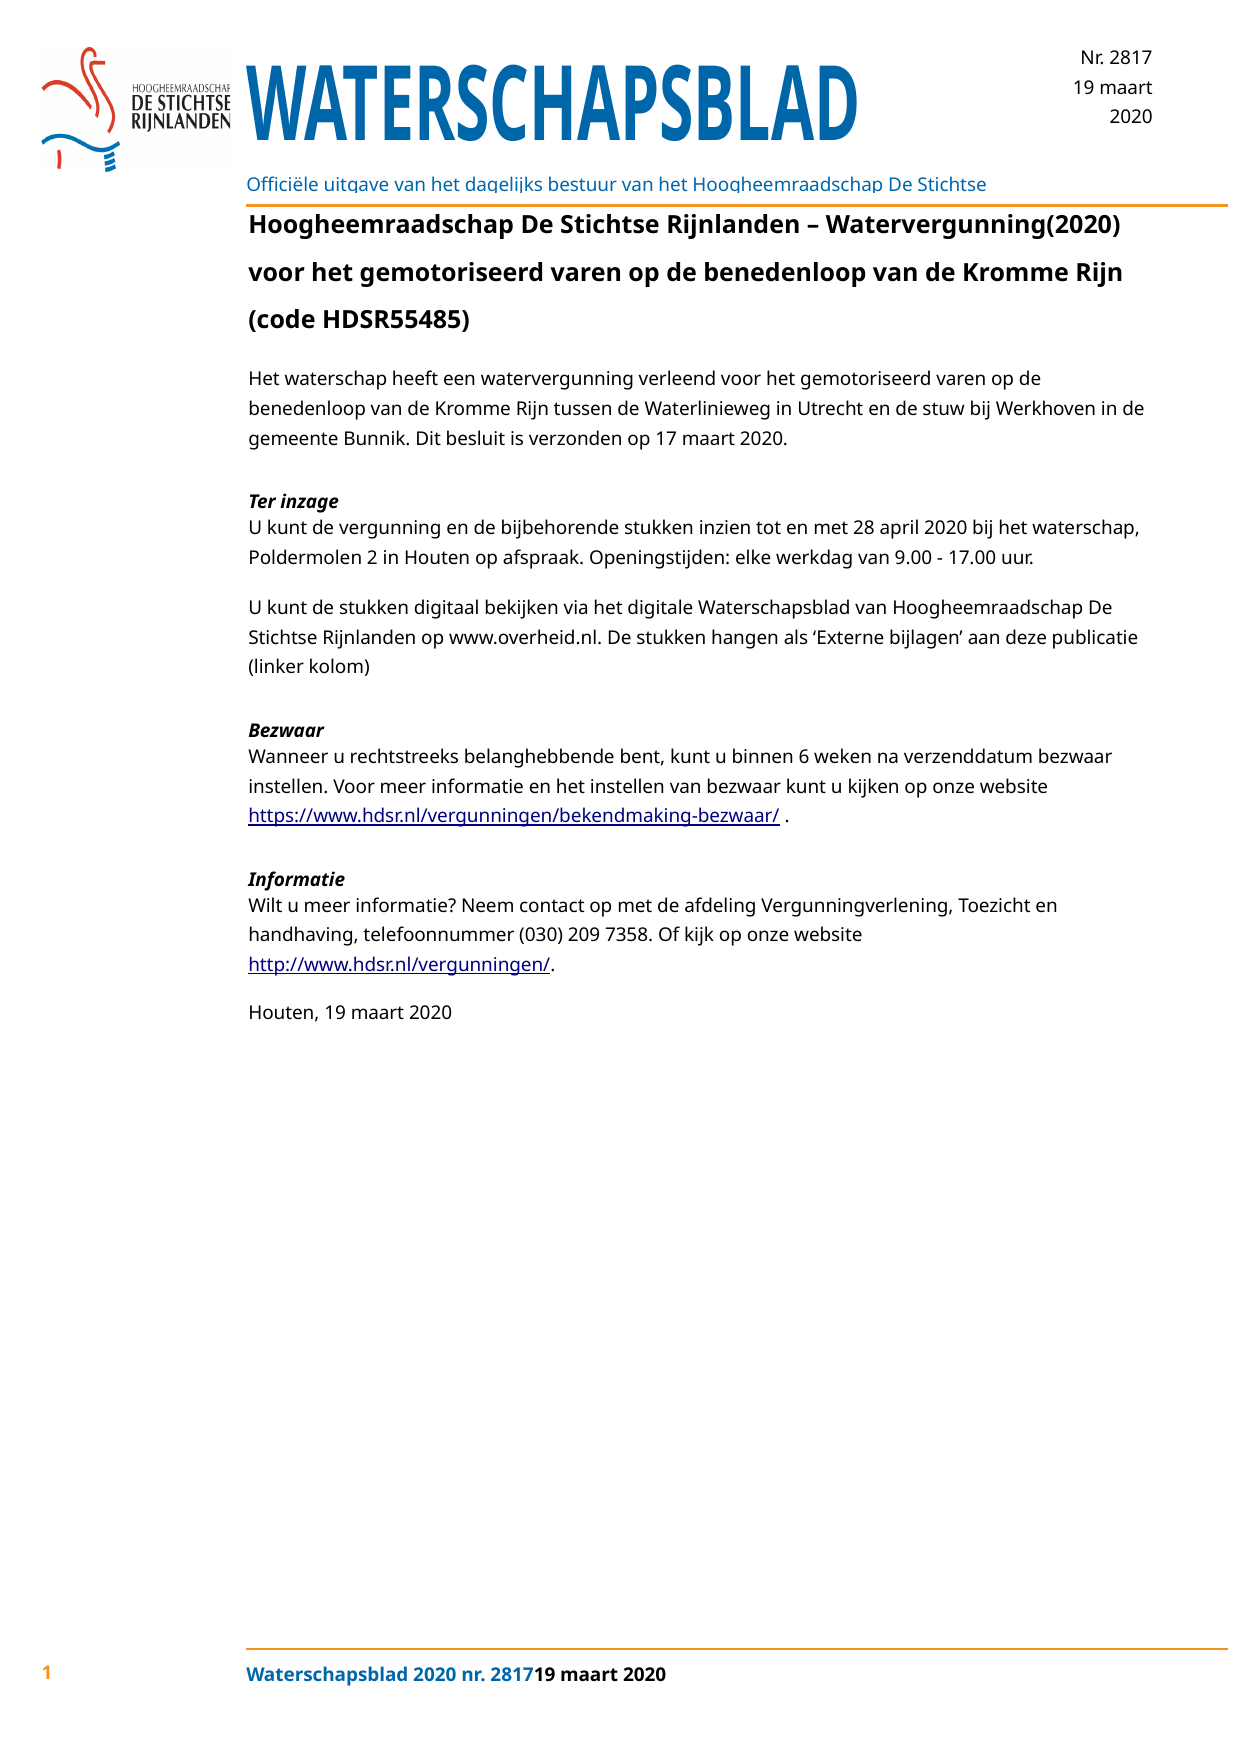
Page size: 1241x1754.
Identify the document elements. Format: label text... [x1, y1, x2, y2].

text Ter inzage [248, 489, 1152, 514]
text U kunt de vergunning en de bijbehorende stukken inzien tot en met 28 april 2020 bij het waterschap, Poldermolen 2 in Houten op afspraak. Openingstijden: elke werkdag van 9.00 - 17.00 uur. [248, 514, 1152, 570]
text Houten, 19 maart 2020 [248, 999, 1152, 1025]
text Het waterschap heeft een watervergunning verleend voor het gemotoriseerd varen op de benedenloop van de Kromme Rijn tussen de Waterlinieweg in Utrecht en de stuw bij Werkhoven in de gemeente Bunnik. Dit besluit is verzonden op 17 maart 2020. [248, 366, 1152, 450]
text Bezwaar [248, 717, 1152, 743]
text Wanneer u rechtstreeks belanghebbende bent, kunt u binnen 6 weken na verzenddatum bezwaar instellen. Voor meer informatie en het instellen van bezwaar kunt u kijken op onze website https://www.hdsr.nl/vergunningen/bekendmaking-bezwaar/ . [248, 743, 1152, 828]
text Hoogheemraadschap De Stichtse Rijnlanden – Watervergunning(2020) voor het gemotoriseerd varen op de benedenloop van de Kromme Rijn (code HDSR55485) [248, 207, 1152, 336]
picture [41, 47, 231, 172]
text Wilt u meer informatie? Neem contact op met de afdeling Vergunningverlening, Toezicht en handhaving, telefoonnummer (030) 209 7358. Of kijk op onze website http://www.hdsr.nl/vergunningen/. [248, 892, 1152, 977]
text U kunt de stukken digitaal bekijken via het digitale Waterschapsblad van Hoogheemraadschap De Stichtse Rijnlanden op www.overheid.nl. De stukken hangen als ‘Externe bijlagen’ aan deze publicatie (linker kolom) [248, 594, 1152, 679]
text Informatie [248, 866, 1152, 892]
